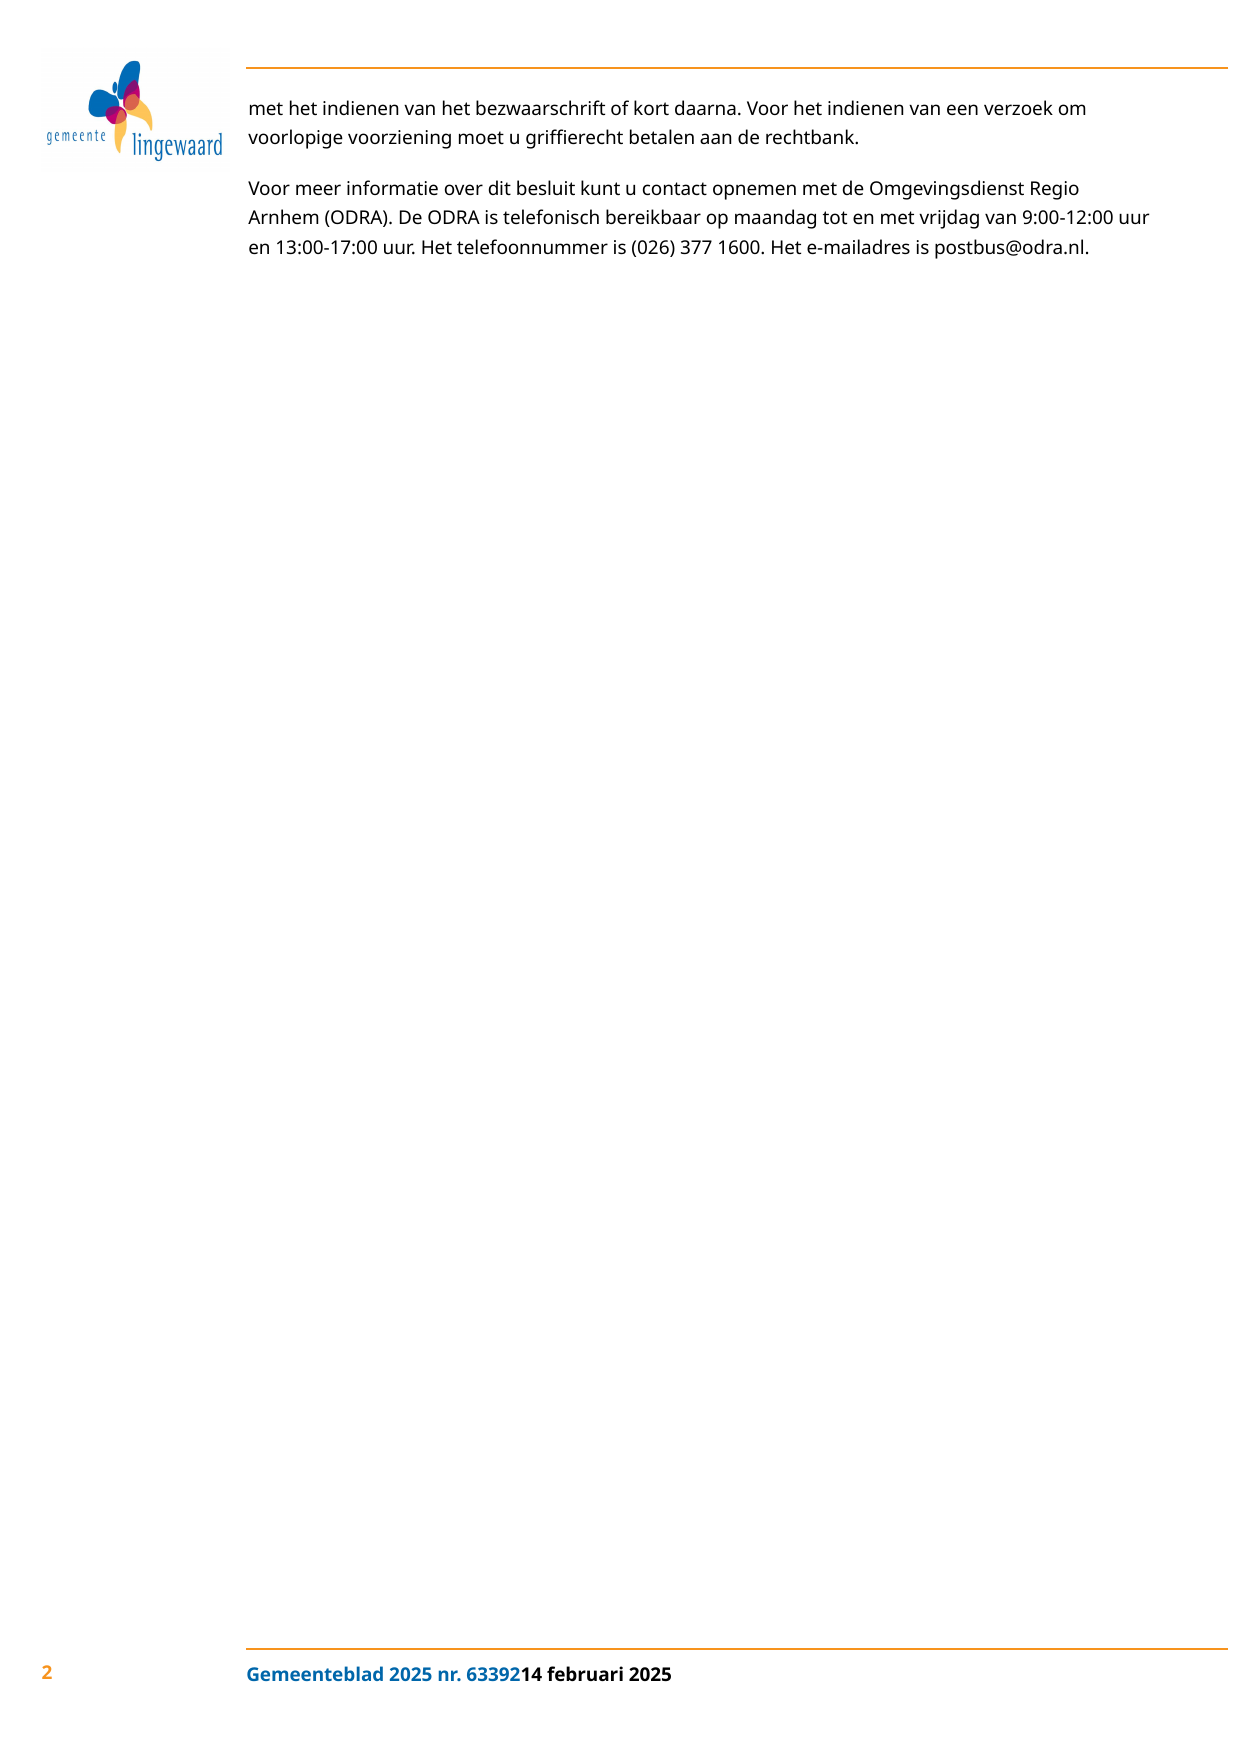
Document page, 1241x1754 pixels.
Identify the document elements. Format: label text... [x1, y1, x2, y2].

text met het indienen van het bezwaarschrift of kort daarna. Voor het indienen van een verzoek om voorlopige voorziening moet u griffierecht betalen aan de rechtbank. [248, 95, 1152, 150]
picture [41, 47, 231, 172]
text Voor meer informatie over dit besluit kunt u contact opnemen met de Omgevingsdienst Regio Arnhem (ODRA). De ODRA is telefonisch bereikbaar op maandag tot en met vrijdag van 9:00-12:00 uur en 13:00-17:00 uur. Het telefoonnummer is (026) 377 1600. Het e-mailadres is postbus@odra.nl. [248, 175, 1152, 260]
